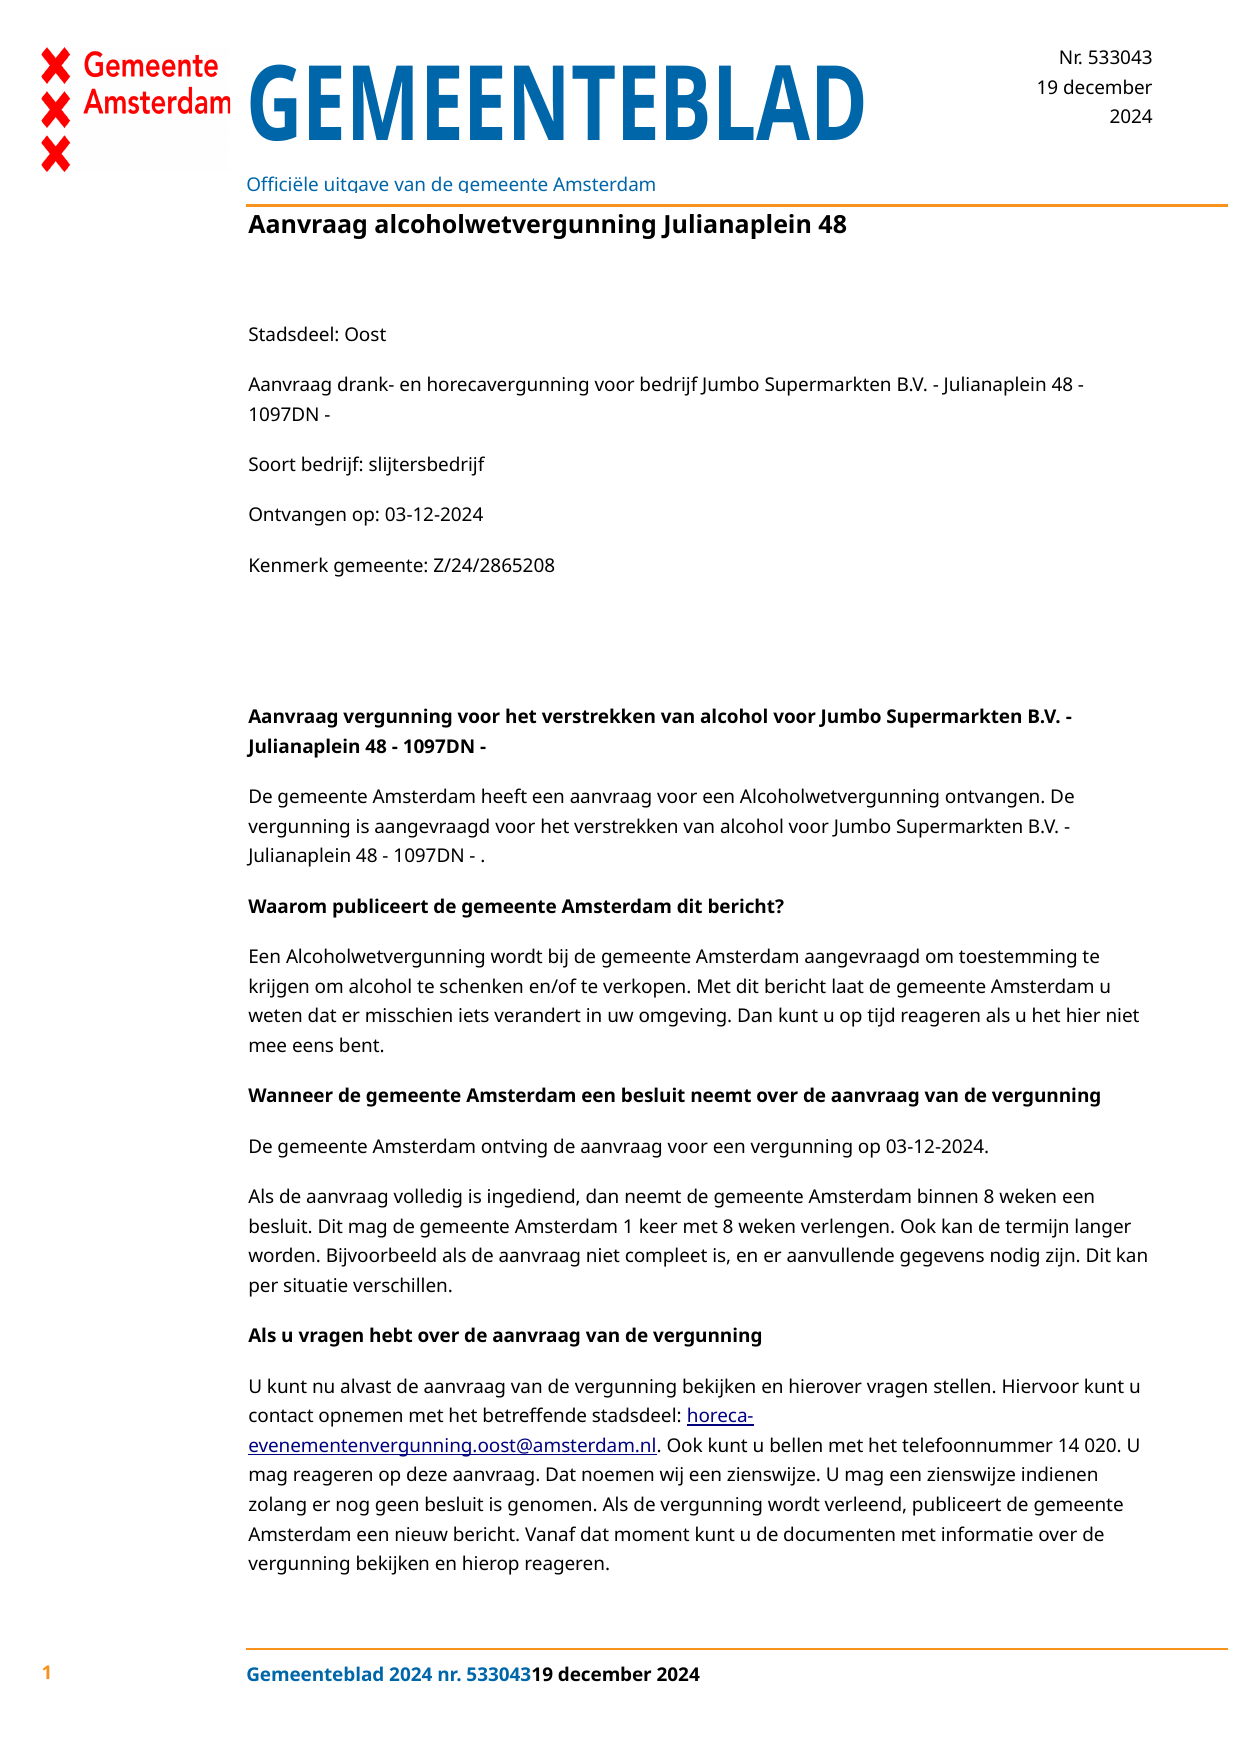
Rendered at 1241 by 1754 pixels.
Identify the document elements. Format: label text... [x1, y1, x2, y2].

text U kunt nu alvast de aanvraag van de vergunning bekijken en hierover vragen stellen. Hiervoor kunt u contact opnemen met het betreffende stadsdeel: horeca-evenementenvergunning.oost@amsterdam.nl. Ook kunt u bellen met het telefoonnummer 14 020. U mag reageren op deze aanvraag. Dat noemen wij een zienswijze. U mag een zienswijze indienen zolang er nog geen besluit is genomen. Als de vergunning wordt verleend, publiceert de gemeente Amsterdam een nieuw bericht. Vanaf dat moment kunt u de documenten met informatie over de vergunning bekijken en hierop reageren. [248, 1373, 1152, 1576]
text Kenmerk gemeente: Z/24/2865208 [248, 552, 1152, 578]
text Soort bedrijf: slijtersbedrijf [248, 451, 1152, 477]
text Een Alcoholwetvergunning wordt bij de gemeente Amsterdam aangevraagd om toestemming te krijgen om alcohol te schenken en/of te verkopen. Met dit bericht laat de gemeente Amsterdam u weten dat er misschien iets verandert in uw omgeving. Dan kunt u op tijd reageren als u het hier niet mee eens bent. [248, 943, 1152, 1058]
picture [41, 47, 231, 172]
text Aanvraag drank- en horecavergunning voor bedrijf Jumbo Supermarkten B.V. - Julianaplein 48 - 1097DN - [248, 371, 1152, 426]
text Aanvraag vergunning voor het verstrekken van alcohol voor Jumbo Supermarkten B.V. - Julianaplein 48 - 1097DN - [248, 703, 1152, 758]
text Waarom publiceert de gemeente Amsterdam dit bericht? [248, 893, 1152, 918]
text De gemeente Amsterdam heeft een aanvraag voor een Alcoholwetvergunning ontvangen. De vergunning is aangevraagd voor het verstrekken van alcohol voor Jumbo Supermarkten B.V. - Julianaplein 48 - 1097DN - . [248, 783, 1152, 868]
text De gemeente Amsterdam ontving de aanvraag voor een vergunning op 03-12-2024. [248, 1133, 1152, 1158]
text Stadsdeel: Oost [248, 321, 1152, 346]
text Als u vragen hebt over de aanvraag van de vergunning [248, 1322, 1152, 1348]
text Aanvraag alcoholwetvergunning Julianaplein 48 [248, 207, 1152, 241]
text Wanneer de gemeente Amsterdam een besluit neemt over de aanvraag van de vergunning [248, 1082, 1152, 1108]
text Ontvangen op: 03-12-2024 [248, 502, 1152, 527]
text Als de aanvraag volledig is ingediend, dan neemt de gemeente Amsterdam binnen 8 weken een besluit. Dit mag de gemeente Amsterdam 1 keer met 8 weken verlengen. Ook kan de termijn langer worden. Bijvoorbeeld als de aanvraag niet compleet is, en er aanvullende gegevens nodig zijn. Dit kan per situatie verschillen. [248, 1183, 1152, 1298]
